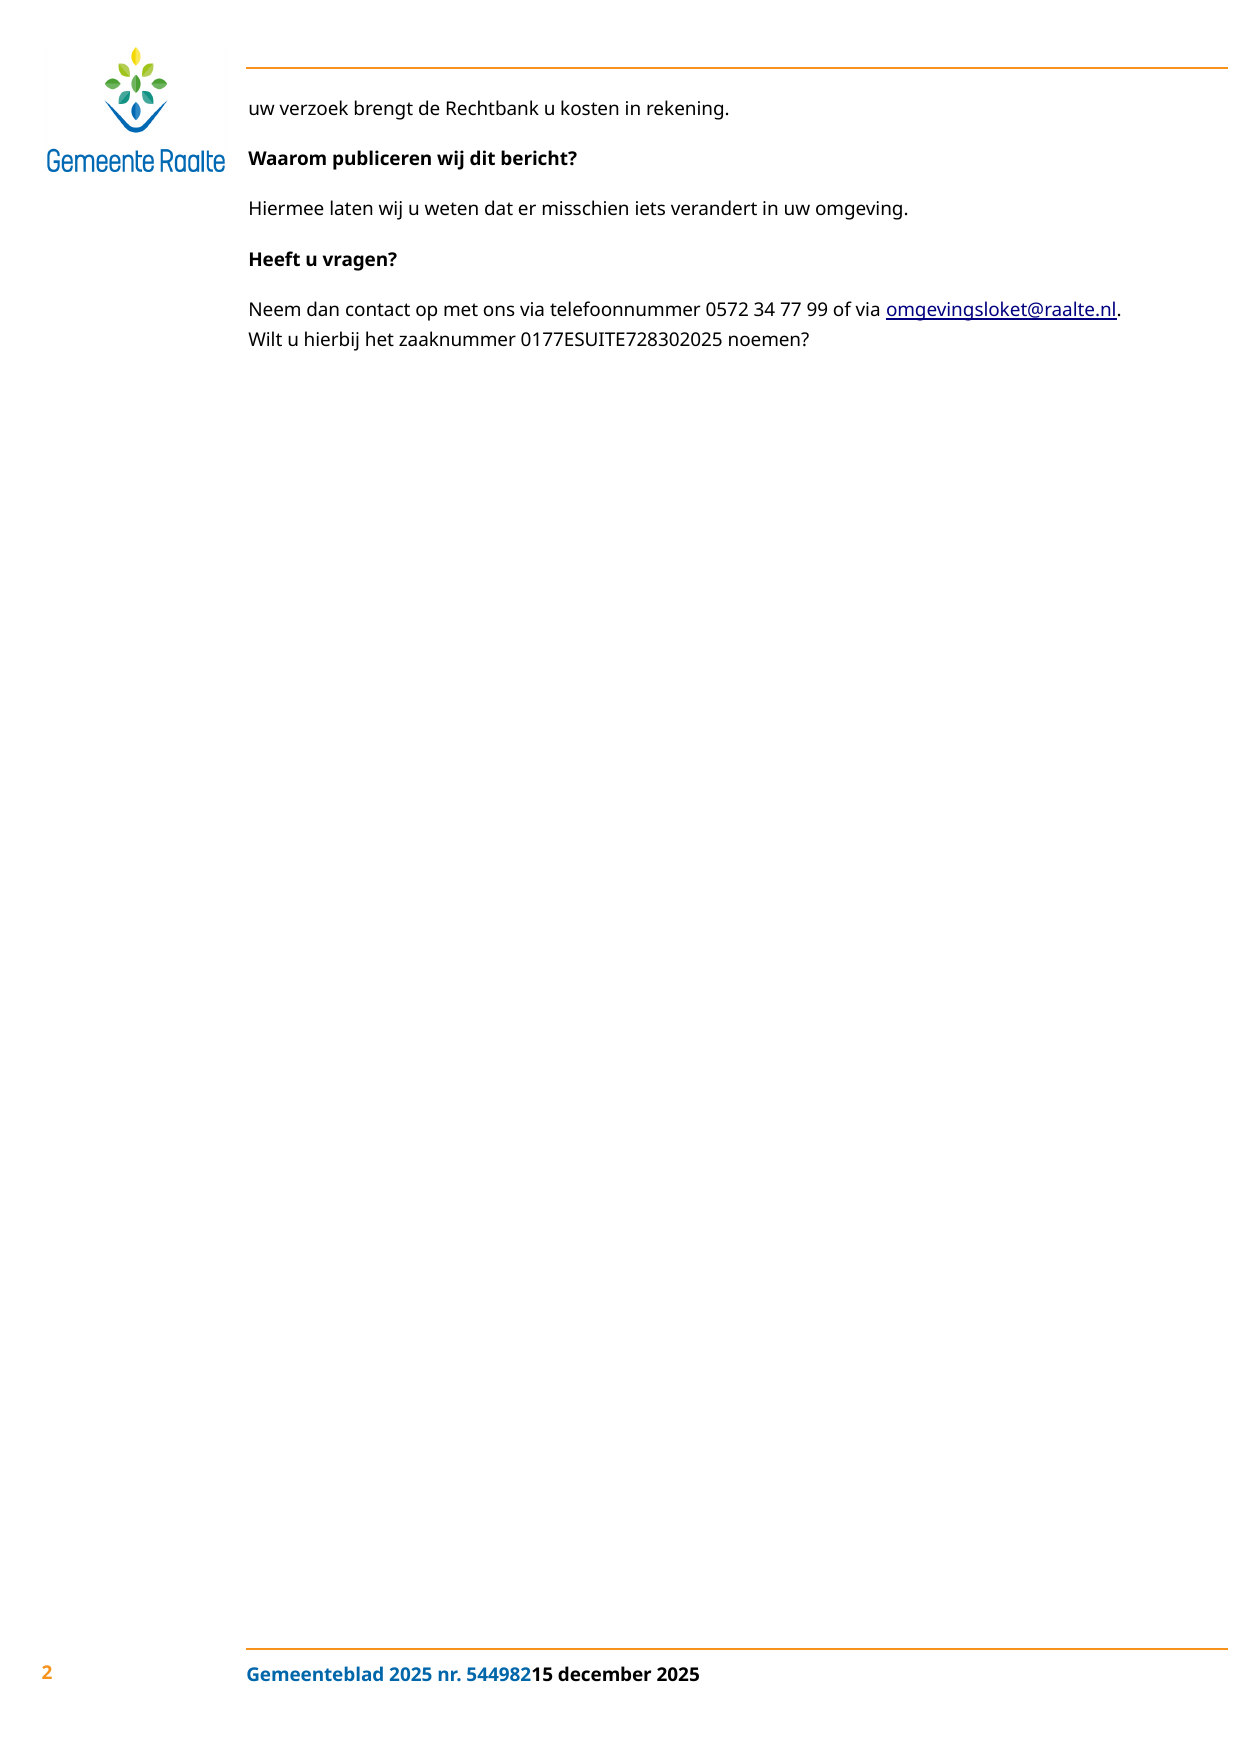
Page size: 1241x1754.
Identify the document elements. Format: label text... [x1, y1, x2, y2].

text Hiermee laten wij u weten dat er misschien iets verandert in uw omgeving. [248, 196, 1152, 221]
text Neem dan contact op met ons via telefoonnummer 0572 34 77 99 of via omgevingsloket@raalte.nl. Wilt u hierbij het zaaknummer 0177ESUITE728302025 noemen? [248, 296, 1152, 352]
picture [41, 47, 231, 172]
text uw verzoek brengt de Rechtbank u kosten in rekening. [248, 95, 1152, 121]
text Heeft u vragen? [248, 246, 1152, 272]
text Waarom publiceren wij dit bericht? [248, 145, 1152, 171]
